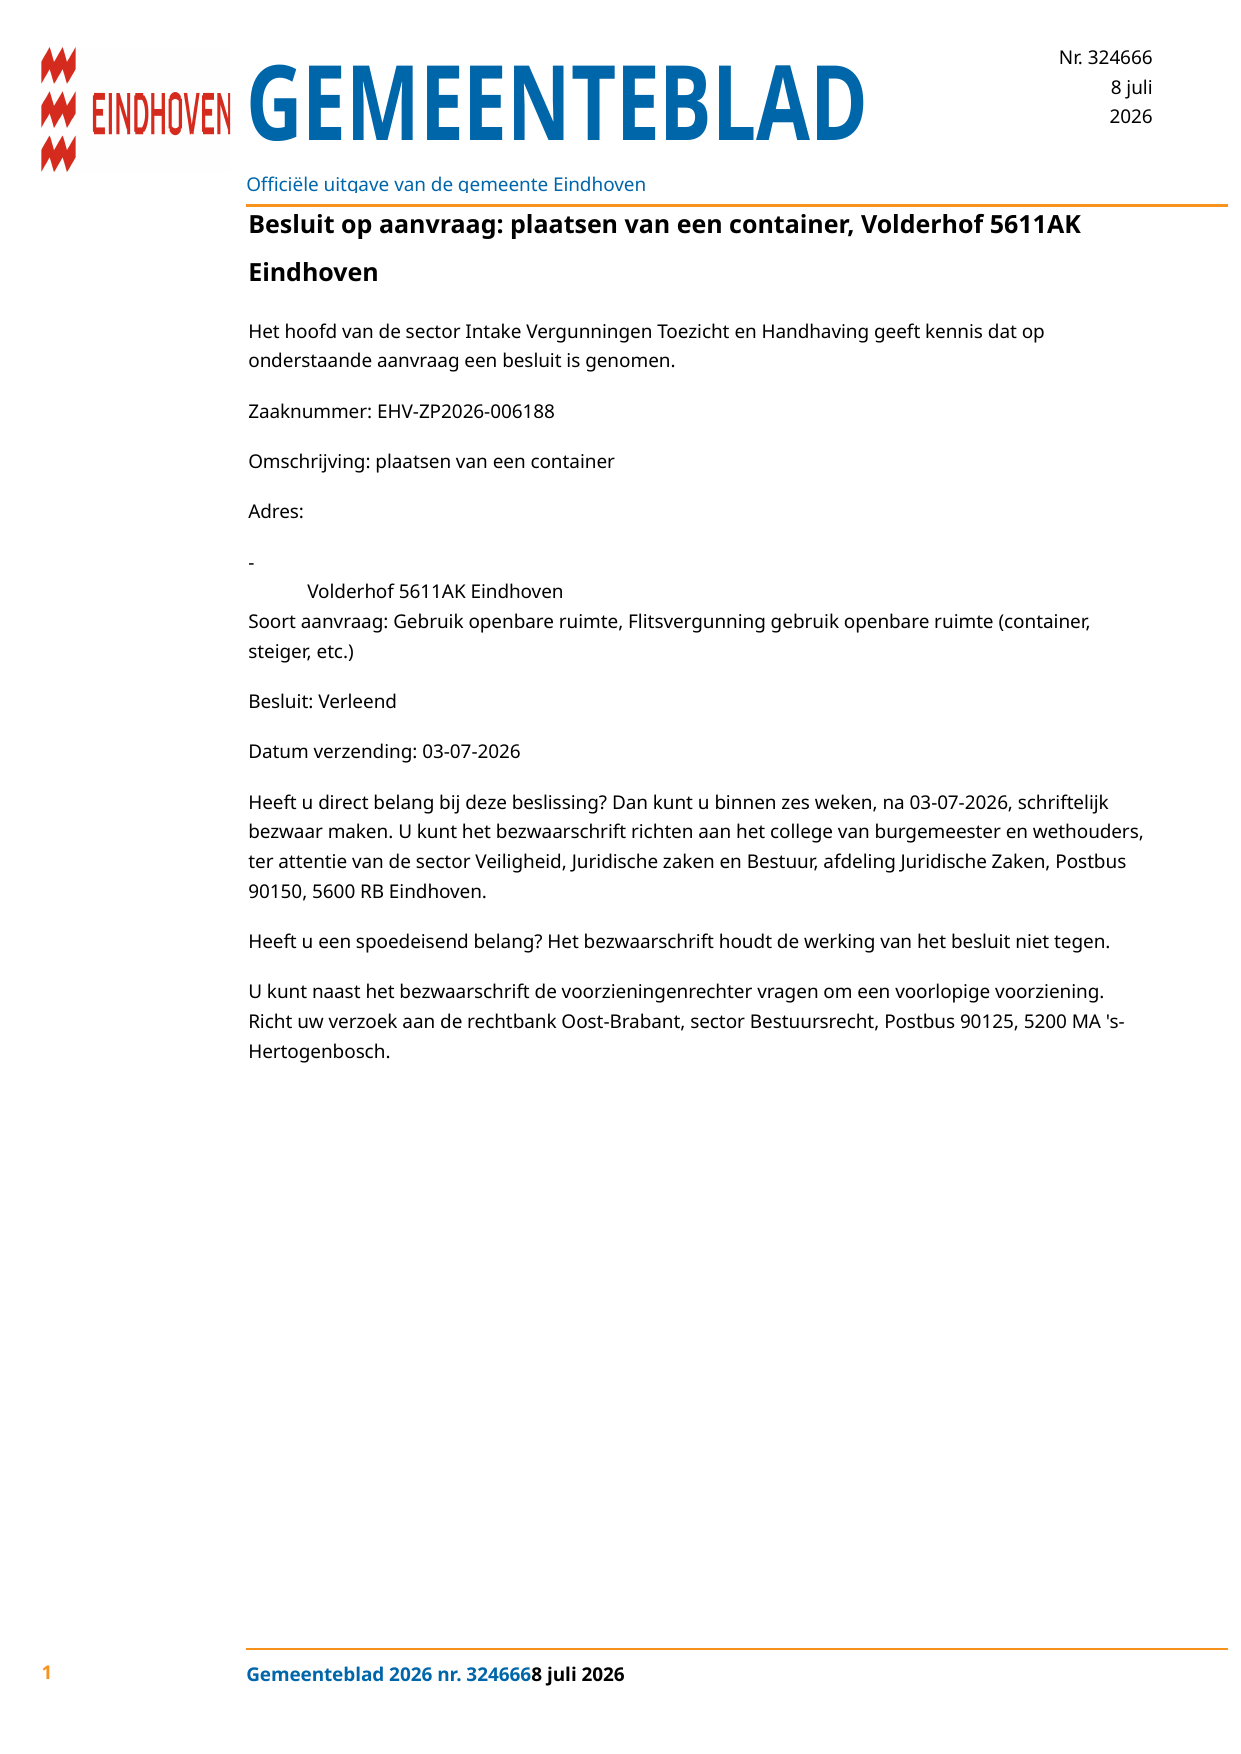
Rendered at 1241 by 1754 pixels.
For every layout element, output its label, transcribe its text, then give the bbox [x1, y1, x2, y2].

text Soort aanvraag: Gebruik openbare ruimte, Flitsvergunning gebruik openbare ruimte (container, steiger, etc.) [248, 608, 1152, 664]
list Volderhof 5611AK Eindhoven [248, 579, 1152, 604]
text Besluit op aanvraag: plaatsen van een container, Volderhof 5611AK Eindhoven [248, 207, 1152, 288]
text Besluit: Verleend [248, 688, 1152, 714]
text U kunt naast het bezwaarschrift de voorzieningenrechter vragen om een voorlopige voorziening. Richt uw verzoek aan de rechtbank Oost-Brabant, sector Bestuursrecht, Postbus 90125, 5200 MA 's-Hertogenbosch. [248, 979, 1152, 1064]
text Zaaknummer: EHV-ZP2026-006188 [248, 398, 1152, 424]
text Datum verzending: 03-07-2026 [248, 739, 1152, 764]
text Het hoofd van de sector Intake Vergunningen Toezicht en Handhaving geeft kennis dat op onderstaande aanvraag een besluit is genomen. [248, 318, 1152, 373]
picture [41, 47, 231, 172]
text Omschrijving: plaatsen van een container [248, 448, 1152, 474]
text Heeft u een spoedeisend belang? Het bezwaarschrift houdt de werking van het besluit niet tegen. [248, 928, 1152, 954]
text Heeft u direct belang bij deze beslissing? Dan kunt u binnen zes weken, na 03-07-2026, schriftelijk bezwaar maken. U kunt het bezwaarschrift richten aan het college van burgemeester en wethouders, ter attentie van de sector Veiligheid, Juridische zaken en Bestuur, afdeling Juridische Zaken, Postbus 90150, 5600 RB Eindhoven. [248, 789, 1152, 904]
text Adres: [248, 499, 1152, 524]
